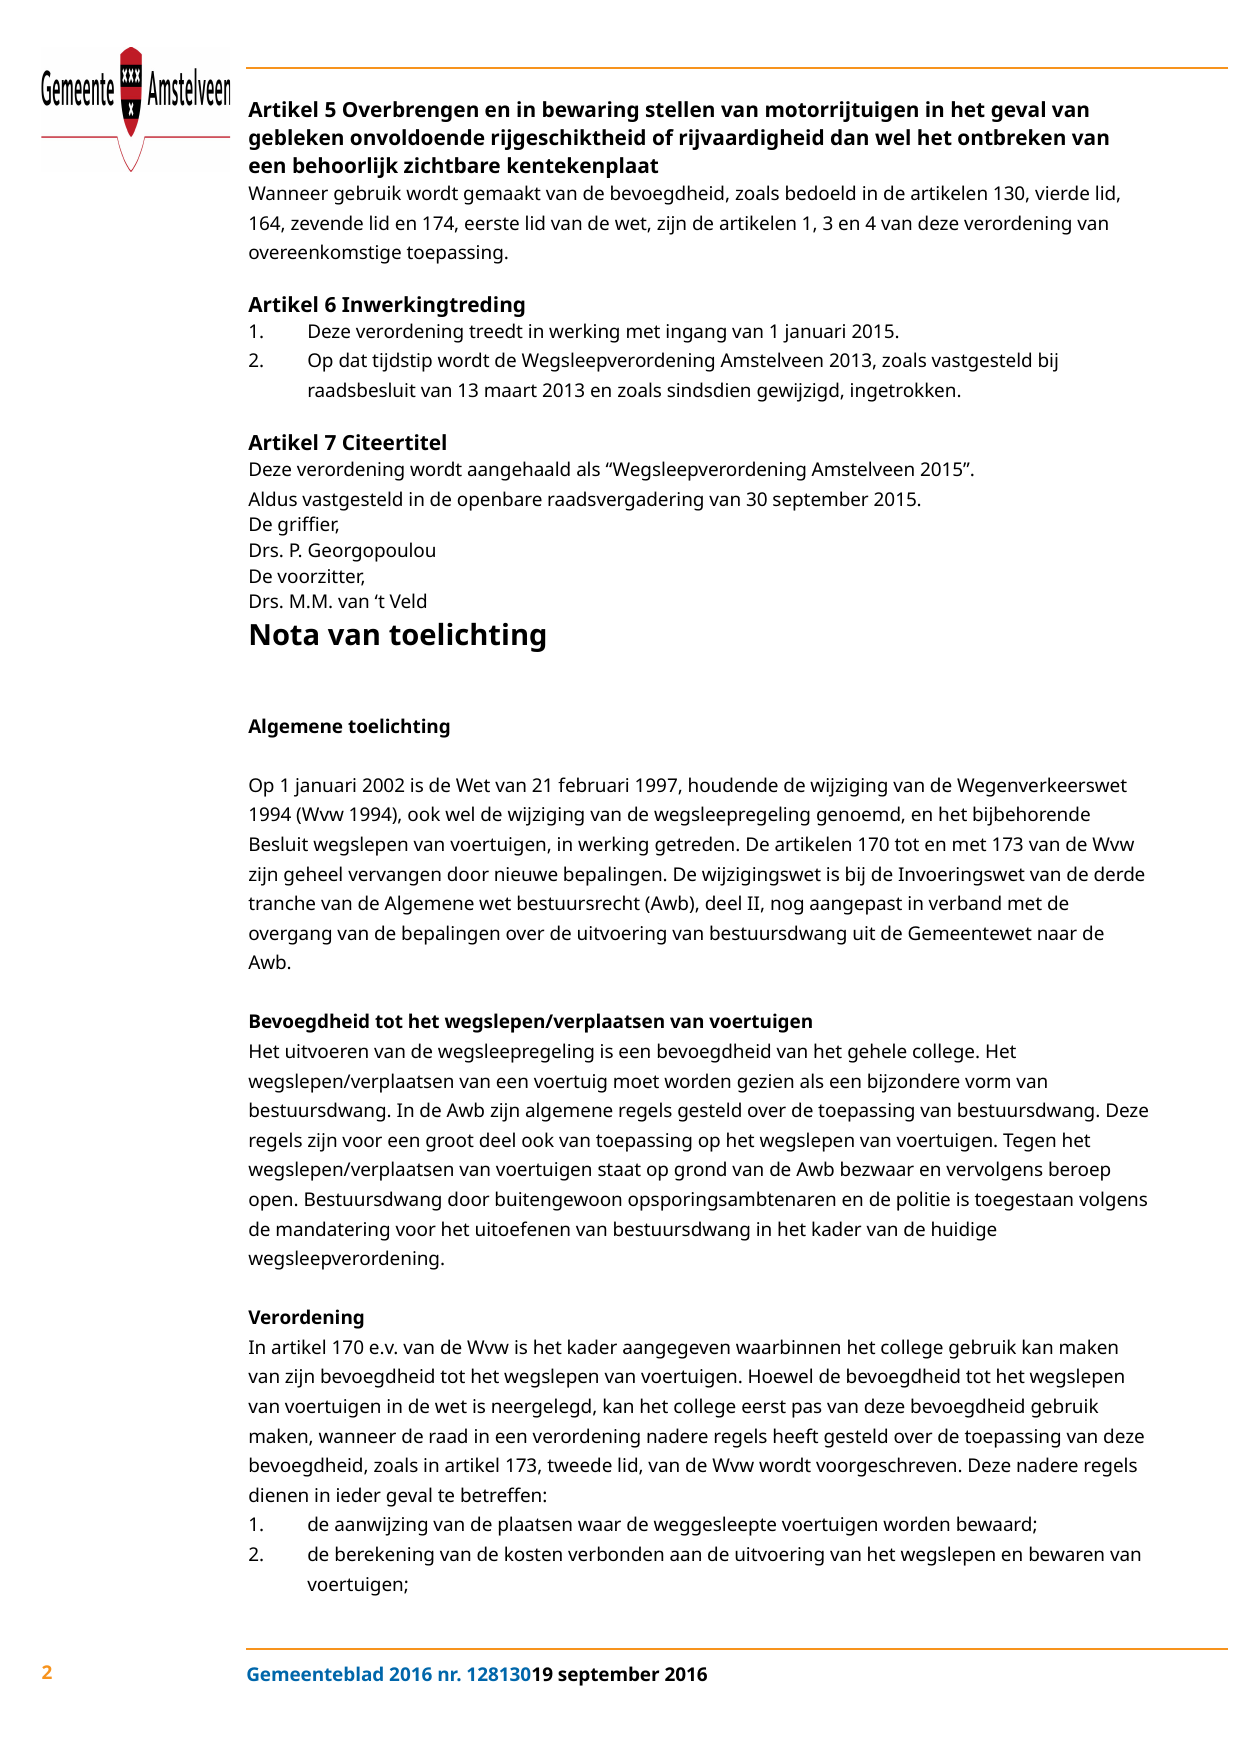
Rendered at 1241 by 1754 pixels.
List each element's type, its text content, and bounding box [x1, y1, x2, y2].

text Bevoegdheid tot het wegslepen/verplaatsen van voertuigen [248, 1009, 1152, 1034]
text Artikel 5 Overbrengen en in bewaring stellen van motorrijtuigen in het geval van gebleken onvoldoende rijgeschiktheid of rijvaardigheid dan wel het ontbreken van een behoorlijk zichtbare kentekenplaat [248, 95, 1152, 180]
text Aldus vastgesteld in de openbare raadsvergadering van 30 september 2015. [248, 486, 1152, 511]
text Het uitvoeren van de wegsleepregeling is een bevoegdheid van het gehele college. Het wegslepen/verplaatsen van een voertuig moet worden gezien als een bijzondere vorm van bestuursdwang. In de Awb zijn algemene regels gesteld over de toepassing van bestuursdwang. Deze regels zijn voor een groot deel ook van toepassing op het wegslepen van voertuigen. Tegen het wegslepen/verplaatsen van voertuigen staat op grond van de Awb bezwaar en vervolgens beroep open. Bestuursdwang door buitengewoon opsporingsambtenaren en de politie is toegestaan volgens de mandatering voor het uitoefenen van bestuursdwang in het kader van de huidige wegsleepverordening. [248, 1038, 1152, 1271]
text Nota van toelichting [248, 614, 1152, 654]
list de aanwijzing van de plaatsen waar de weggesleepte voertuigen worden bewaard; [248, 1512, 1152, 1537]
text In artikel 170 e.v. van de Wvw is het kader aangegeven waarbinnen het college gebruik kan maken van zijn bevoegdheid tot het wegslepen van voertuigen. Hoewel de bevoegdheid tot het wegslepen van voertuigen in de wet is neergelegd, kan het college eerst pas van deze bevoegdheid gebruik maken, wanneer de raad in een verordening nadere regels heeft gesteld over de toepassing van deze bevoegdheid, zoals in artikel 173, tweede lid, van de Wvw wordt voorgeschreven. Deze nadere regels dienen in ieder geval te betreffen: [248, 1334, 1152, 1508]
text Verordening [248, 1304, 1152, 1330]
text Artikel 6 Inwerkingtreding [248, 290, 1152, 318]
picture [41, 47, 231, 172]
text De griffier, [248, 511, 1152, 537]
text Drs. M.M. van ‘t Veld [248, 589, 1152, 614]
list Deze verordening treedt in werking met ingang van 1 januari 2015. [248, 318, 1152, 344]
list Op dat tijdstip wordt de Wegsleepverordening Amstelveen 2013, zoals vastgesteld bij raadsbesluit van 13 maart 2013 en zoals sindsdien gewijzigd, ingetrokken. [248, 348, 1152, 403]
text Algemene toelichting [248, 713, 1152, 738]
text Deze verordening wordt aangehaald als “Wegsleepverordening Amstelveen 2015”. [248, 456, 1152, 482]
text Wanneer gebruik wordt gemaakt van de bevoegdheid, zoals bedoeld in de artikelen 130, vierde lid, 164, zevende lid en 174, eerste lid van de wet, zijn de artikelen 1, 3 en 4 van deze verordening van overeenkomstige toepassing. [248, 180, 1152, 265]
text Drs. P. Georgopoulou [248, 537, 1152, 563]
list de berekening van de kosten verbonden aan de uitvoering van het wegslepen en bewaren van voertuigen; [248, 1541, 1152, 1596]
text Op 1 januari 2002 is de Wet van 21 februari 1997, houdende de wijziging van de Wegenverkeerswet 1994 (Wvw 1994), ook wel de wijziging van de wegsleepregeling genoemd, en het bijbehorende Besluit wegslepen van voertuigen, in werking getreden. De artikelen 170 tot en met 173 van de Wvw zijn geheel vervangen door nieuwe bepalingen. De wijzigingswet is bij de Invoeringswet van de derde tranche van de Algemene wet bestuursrecht (Awb), deel II, nog aangepast in verband met de overgang van de bepalingen over de uitvoering van bestuursdwang uit de Gemeentewet naar de Awb. [248, 772, 1152, 975]
text Artikel 7 Citeertitel [248, 428, 1152, 456]
text De voorzitter, [248, 563, 1152, 589]
